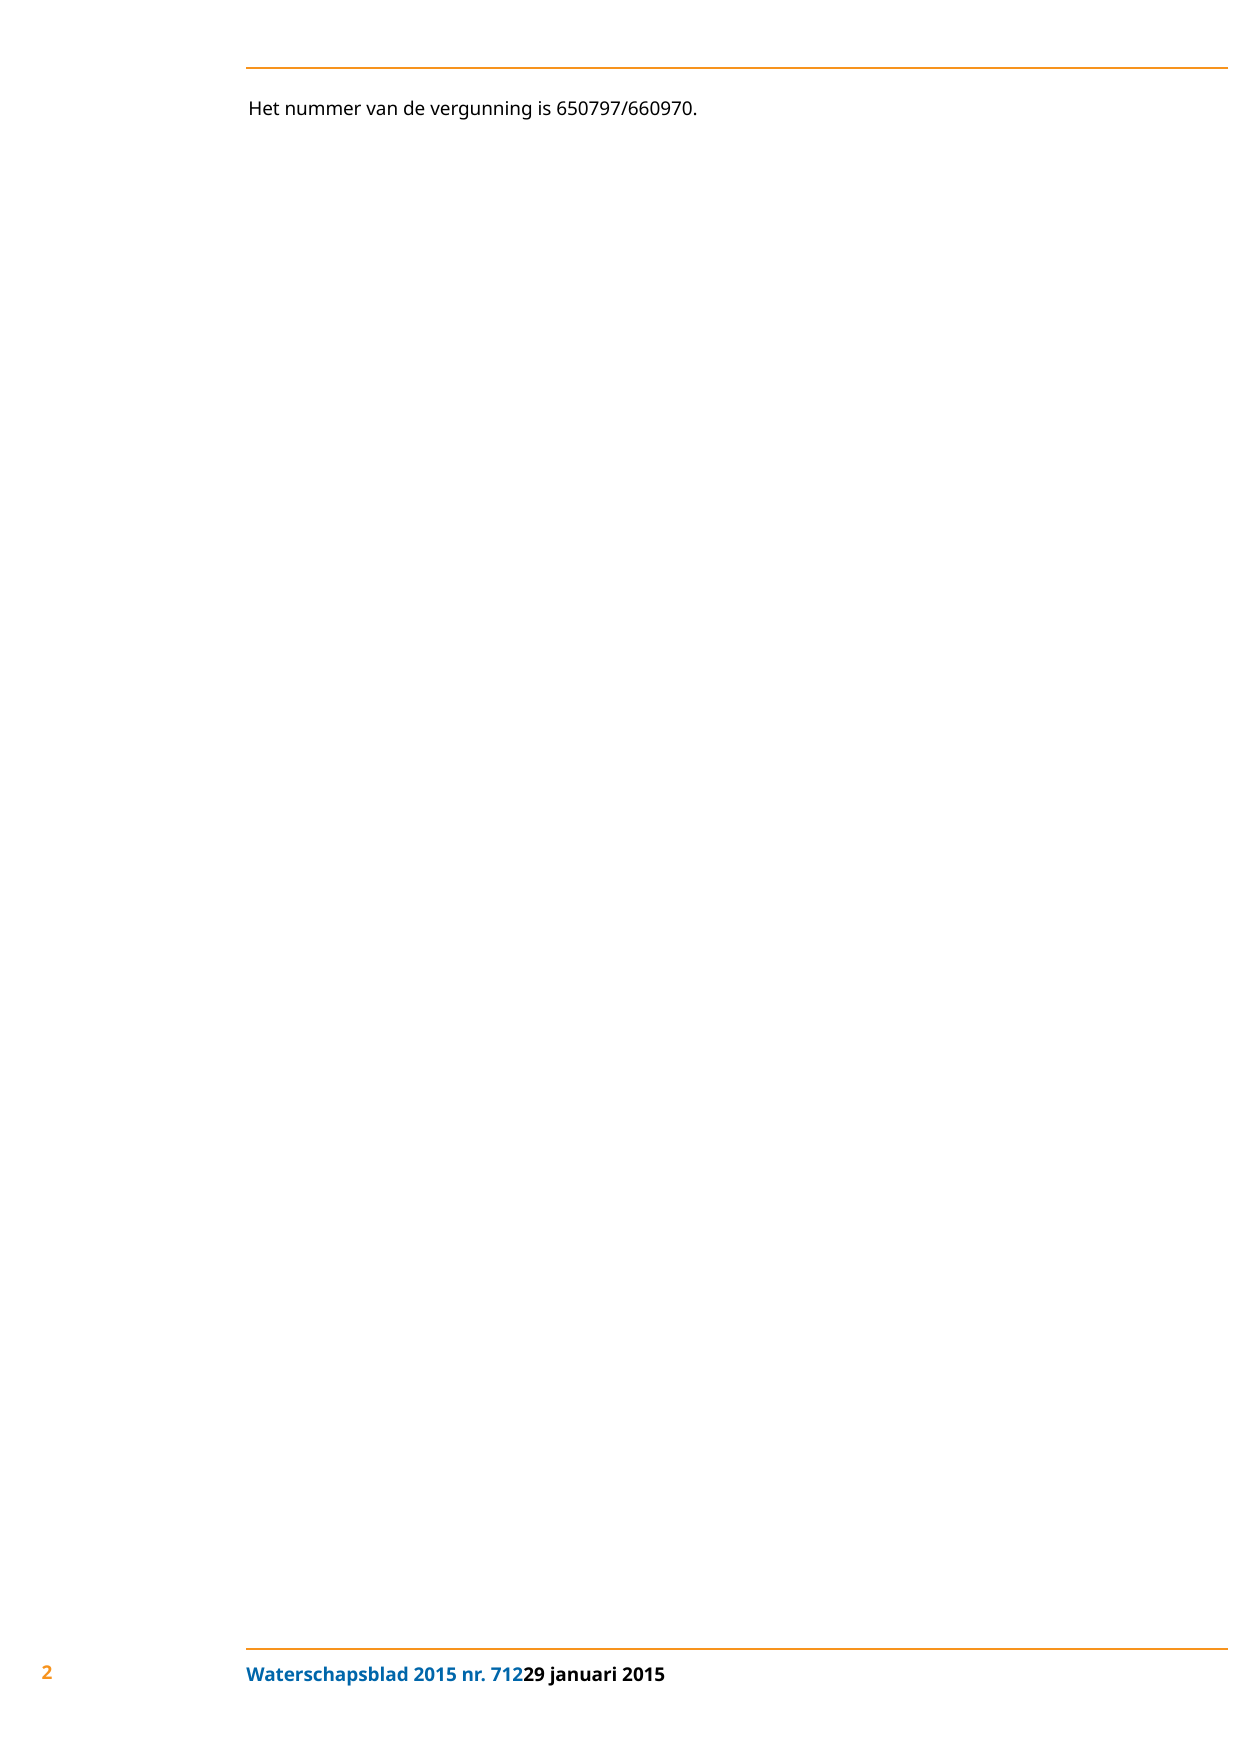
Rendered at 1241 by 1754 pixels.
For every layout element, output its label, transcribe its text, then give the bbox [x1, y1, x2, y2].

text Het nummer van de vergunning is 650797/660970. [248, 95, 1152, 121]
picture [41, 47, 231, 172]
